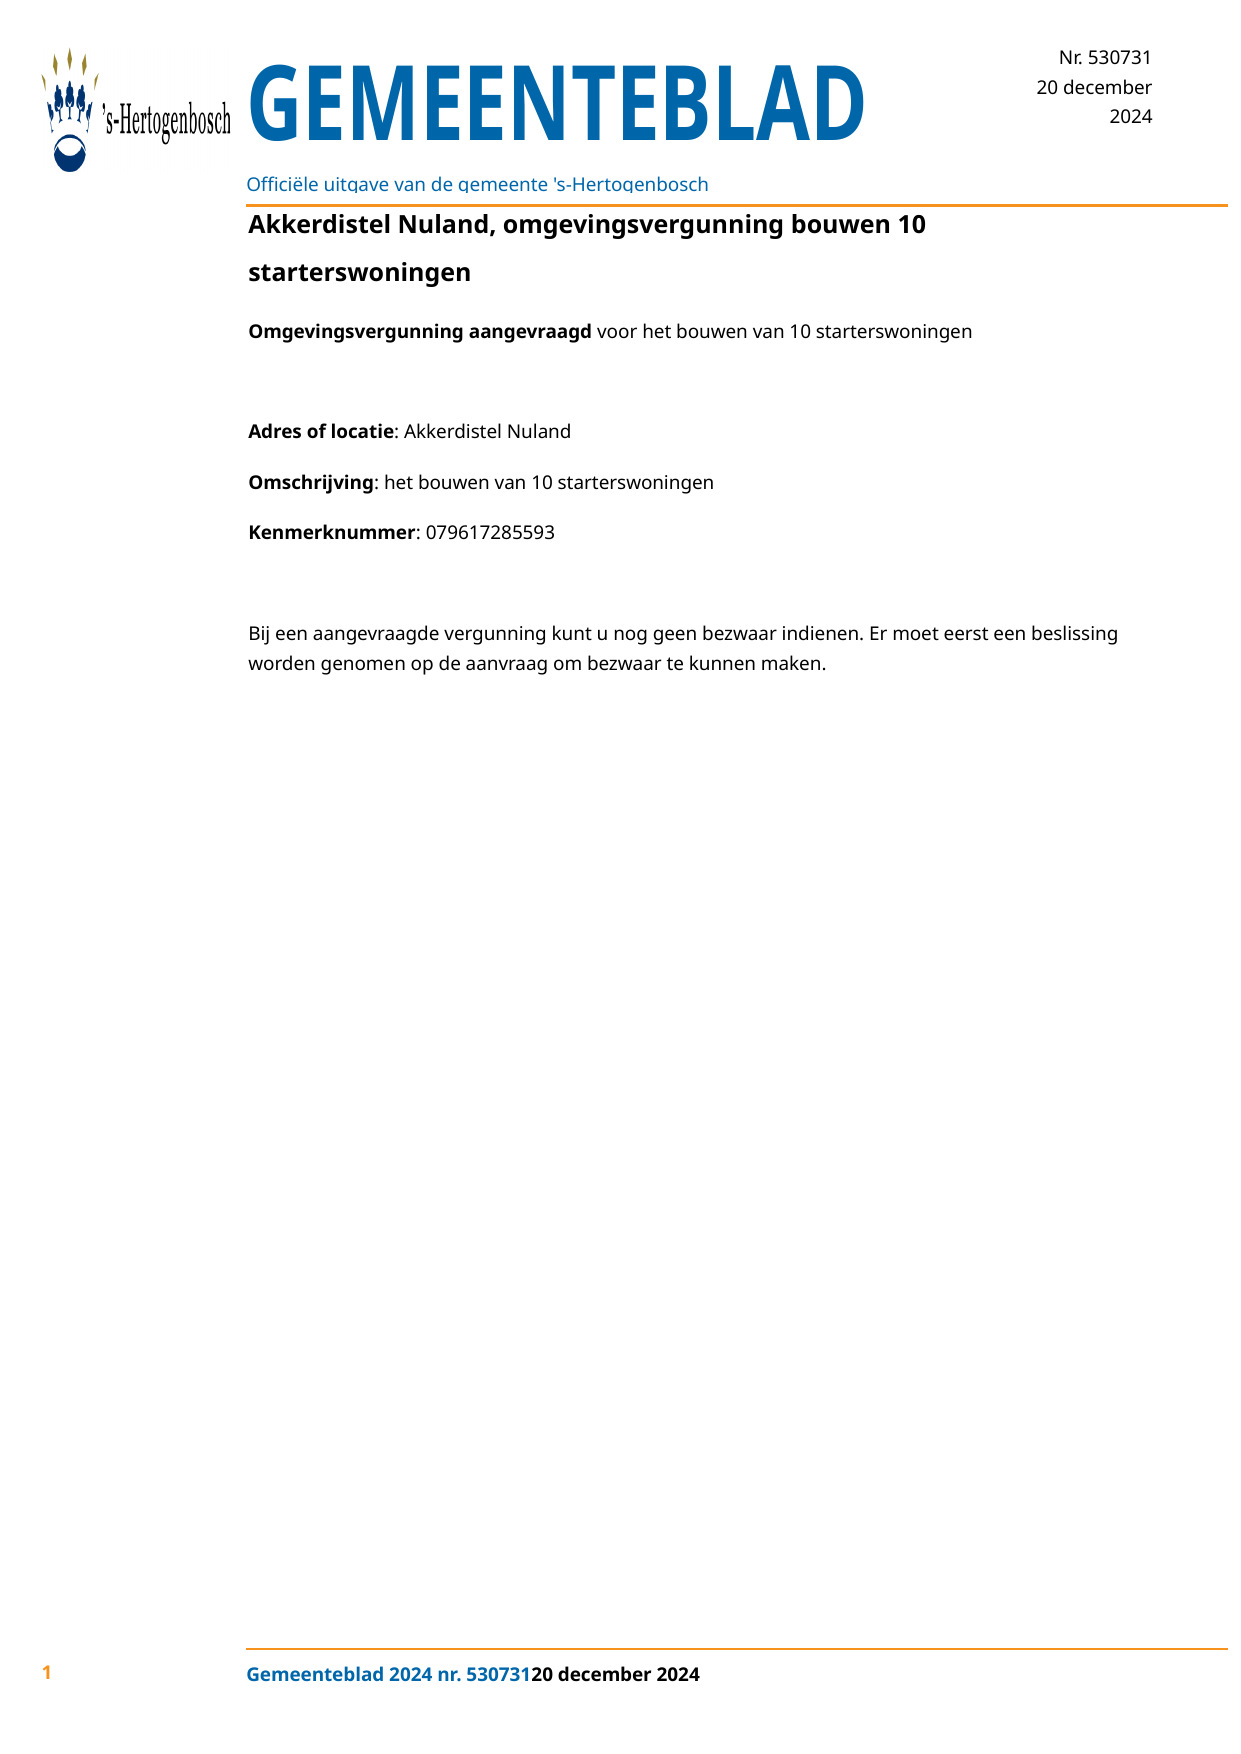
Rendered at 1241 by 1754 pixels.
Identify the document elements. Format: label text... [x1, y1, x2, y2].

text Omgevingsvergunning aangevraagd voor het bouwen van 10 starterswoningen [248, 318, 1152, 344]
text Omschrijving: het bouwen van 10 starterswoningen [248, 469, 1152, 495]
text Akkerdistel Nuland, omgevingsvergunning bouwen 10 starterswoningen [248, 207, 1152, 288]
text Bij een aangevraagde vergunning kunt u nog geen bezwaar indienen. Er moet eerst een beslissing worden genomen op de aanvraag om bezwaar te kunnen maken. [248, 620, 1152, 676]
text Adres of locatie: Akkerdistel Nuland [248, 419, 1152, 444]
picture [41, 47, 231, 172]
text Kenmerknummer: 079617285593 [248, 519, 1152, 545]
